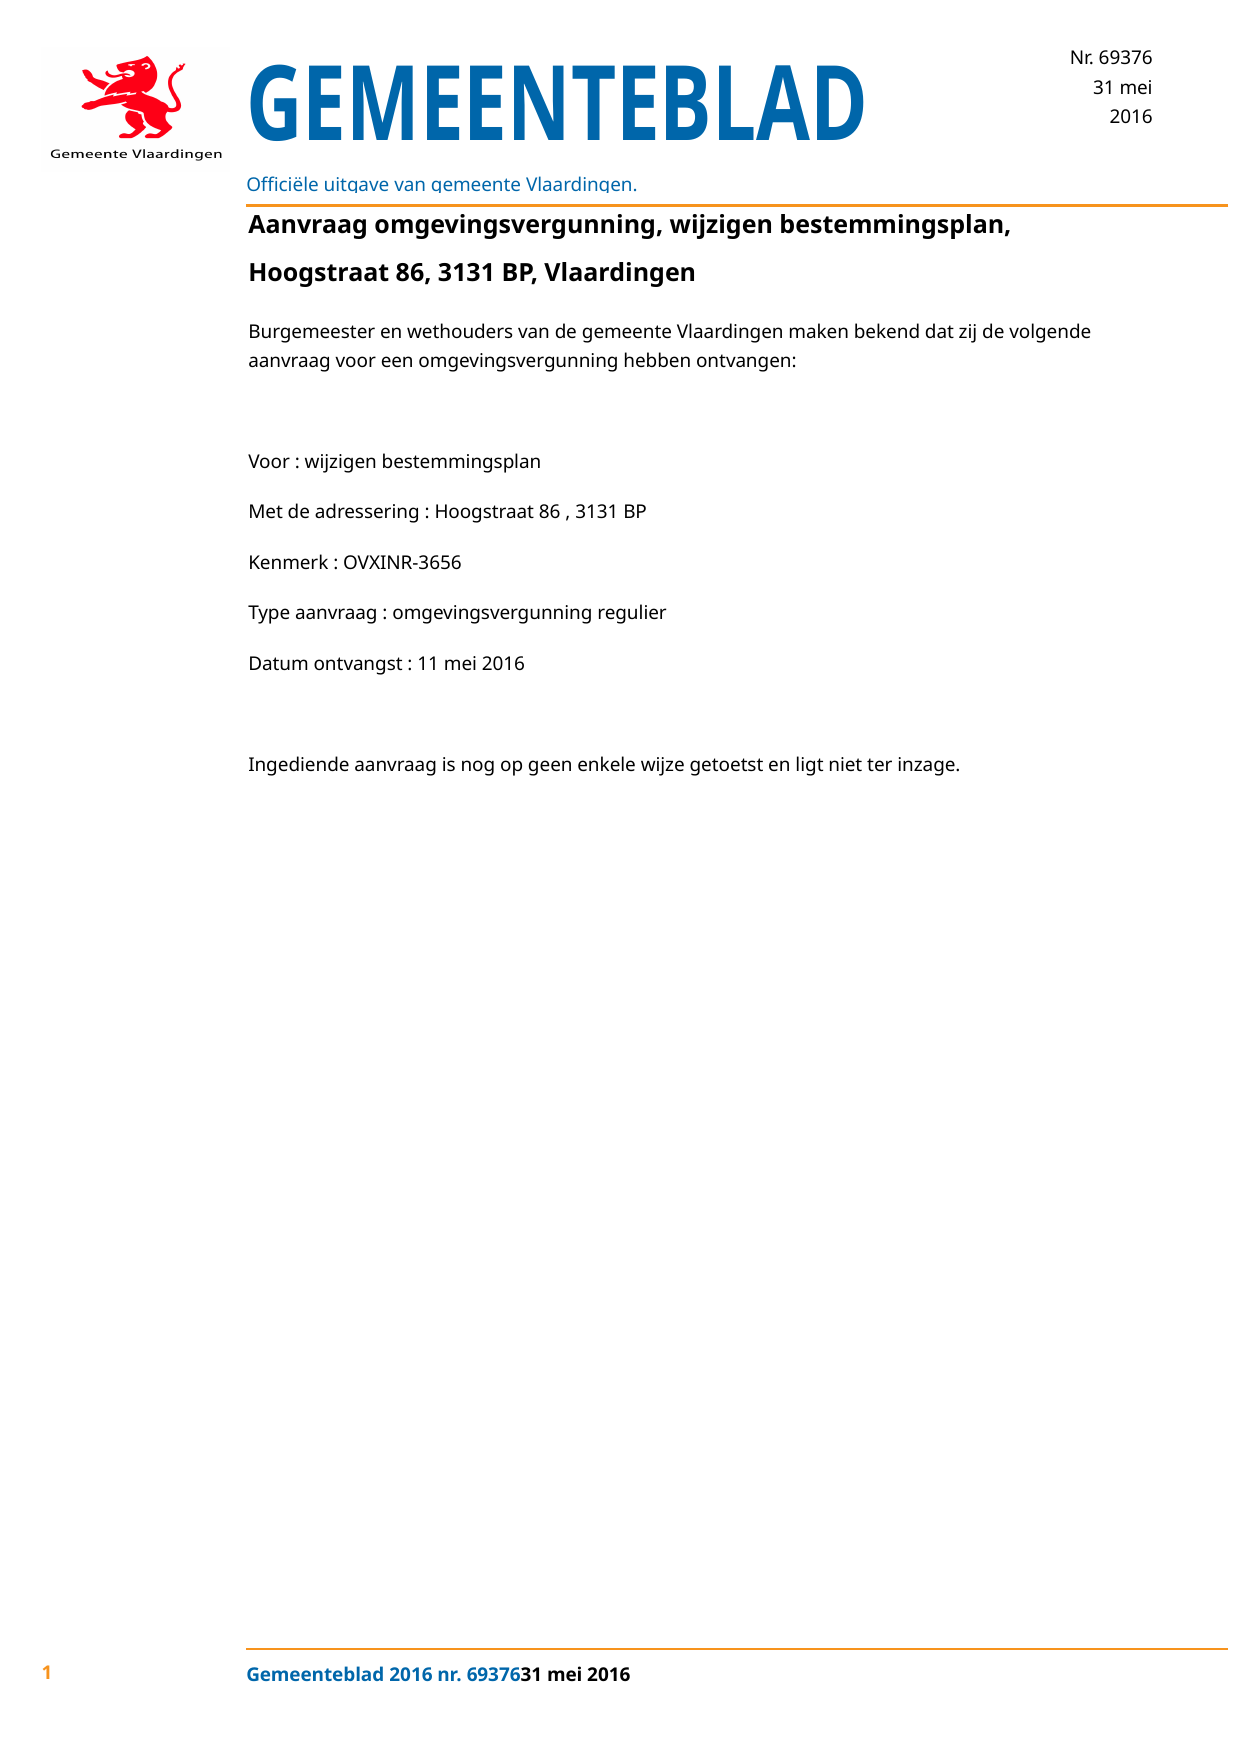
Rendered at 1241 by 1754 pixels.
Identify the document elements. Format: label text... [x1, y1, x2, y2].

text Voor : wijzigen bestemmingsplan [248, 448, 1152, 474]
text Met de adressering : Hoogstraat 86 , 3131 BP [248, 499, 1152, 524]
text Datum ontvangst : 11 mei 2016 [248, 650, 1152, 676]
text Aanvraag omgevingsvergunning, wijzigen bestemmingsplan, Hoogstraat 86, 3131 BP, Vlaardingen [248, 207, 1152, 288]
text Type aanvraag : omgevingsvergunning regulier [248, 599, 1152, 625]
text Burgemeester en wethouders van de gemeente Vlaardingen maken bekend dat zij de volgende aanvraag voor een omgevingsvergunning hebben ontvangen: [248, 318, 1152, 373]
picture [41, 47, 231, 172]
text Ingediende aanvraag is nog op geen enkele wijze getoetst en ligt niet ter inzage. [248, 751, 1152, 777]
text Kenmerk : OVXINR-3656 [248, 549, 1152, 575]
